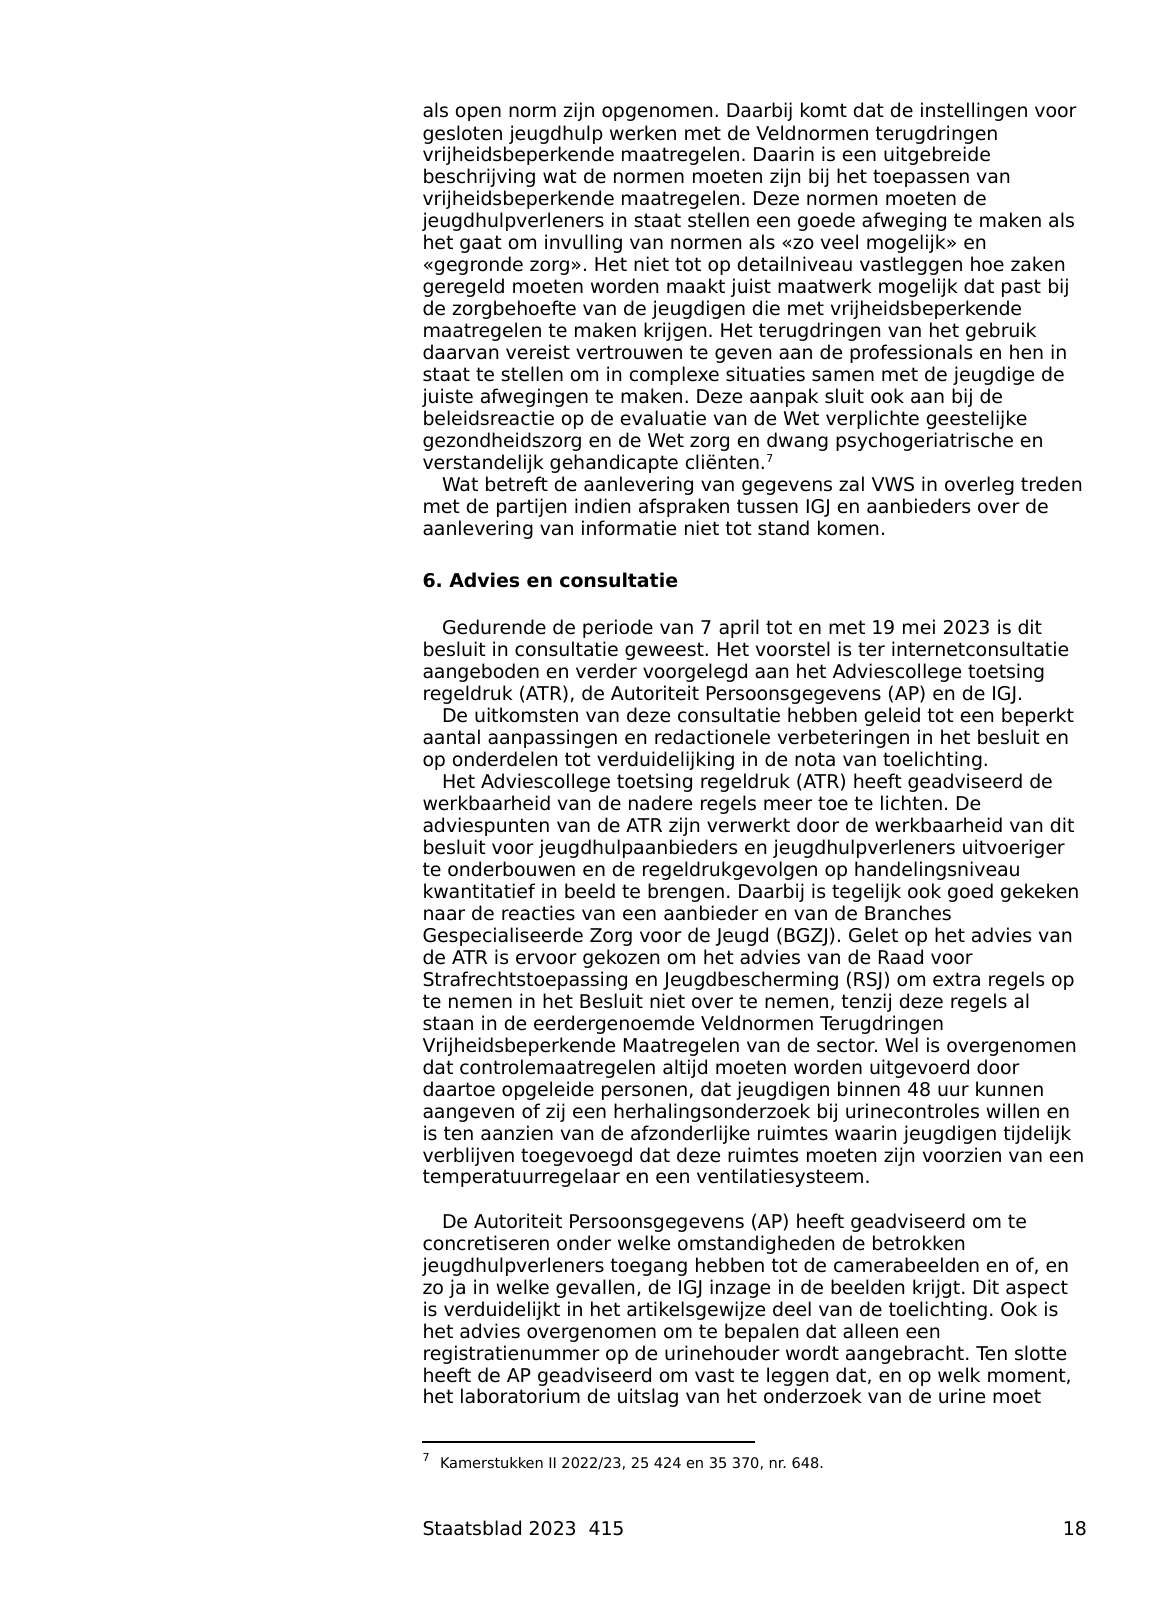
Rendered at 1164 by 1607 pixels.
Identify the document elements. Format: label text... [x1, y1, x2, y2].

text De Autoriteit Persoonsgegevens (AP) heeft geadviseerd om te concretiseren onder welke omstandigheden de betrokken jeugdhulpverleners toegang hebben tot de camerabeelden en of, en zo ja in welke gevallen, de IGJ inzage in de beelden krijgt. Dit aspect is verduidelijkt in het artikelsgewijze deel van de toelichting. Ook is het advies overgenomen om te bepalen dat alleen een registratienummer op de urinehouder wordt aangebracht. Ten slotte heeft de AP geadviseerd om vast te leggen dat, en op welk moment, het laboratorium de uitslag van het onderzoek van de urine moet [422, 1211, 1087, 1408]
text als open norm zijn opgenomen. Daarbij komt dat de instellingen voor gesloten jeugdhulp werken met de Veldnormen terugdringen vrijheidsbeperkende maatregelen. Daarin is een uitgebreide beschrijving wat de normen moeten zijn bij het toepassen van vrijheidsbeperkende maatregelen. Deze normen moeten de jeugdhulpverleners in staat stellen een goede afweging te maken als het gaat om invulling van normen als «zo veel mogelijk» en «gegronde zorg». Het niet tot op detailniveau vastleggen hoe zaken geregeld moeten worden maakt juist maatwerk mogelijk dat past bij de zorgbehoefte van de jeugdigen die met vrijheidsbeperkende maatregelen te maken krijgen. Het terugdringen van het gebruik daarvan vereist vertrouwen te geven aan de professionals en hen in staat te stellen om in complexe situaties samen met de jeugdige de juiste afwegingen te maken. Deze aanpak sluit ook aan bij de beleidsreactie op de evaluatie van de Wet verplichte geestelijke gezondheidszorg en de Wet zorg en dwang psychogeriatrische en verstandelijk gehandicapte cliënten. [422, 100, 1087, 474]
text Wat betreft de aanlevering van gegevens zal VWS in overleg treden met de partijen indien afspraken tussen IGJ en aanbieders over de aanlevering van informatie niet tot stand komen. [422, 474, 1087, 540]
text De uitkomsten van deze consultatie hebben geleid tot een beperkt aantal aanpassingen en redactionele verbeteringen in het besluit en op onderdelen tot verduidelijking in de nota van toelichting. [422, 705, 1087, 771]
subtitle 6. Advies en consultatie [422, 570, 1087, 592]
text Gedurende de periode van 7 april tot en met 19 mei 2023 is dit besluit in consultatie geweest. Het voorstel is ter internetconsultatie aangeboden en verder voorgelegd aan het Adviescollege toetsing regeldruk (ATR), de Autoriteit Persoonsgegevens (AP) en de IGJ. [422, 617, 1087, 705]
text Kamerstukken II 2022/23, 25 424 en 35 370, nr. 648. [422, 1451, 1087, 1473]
text Het Adviescollege toetsing regeldruk (ATR) heeft geadviseerd de werkbaarheid van de nadere regels meer toe te lichten. De adviespunten van de ATR zijn verwerkt door de werkbaarheid van dit besluit voor jeugdhulpaanbieders en jeugdhulpverleners uitvoeriger te onderbouwen en de regeldrukgevolgen op handelingsniveau kwantitatief in beeld te brengen. Daarbij is tegelijk ook goed gekeken naar de reacties van een aanbieder en van de Branches Gespecialiseerde Zorg voor de Jeugd (BGZJ). Gelet op het advies van de ATR is ervoor gekozen om het advies van de Raad voor Strafrechtstoepassing en Jeugdbescherming (RSJ) om extra regels op te nemen in het Besluit niet over te nemen, tenzij deze regels al staan in de eerdergenoemde Veldnormen Terugdringen Vrijheidsbeperkende Maatregelen van de sector. Wel is overgenomen dat controlemaatregelen altijd moeten worden uitgevoerd door daartoe opgeleide personen, dat jeugdigen binnen 48 uur kunnen aangeven of zij een herhalingsonderzoek bij urinecontroles willen en is ten aanzien van de afzonderlijke ruimtes waarin jeugdigen tijdelijk verblijven toegevoegd dat deze ruimtes moeten zijn voorzien van een temperatuurregelaar en een ventilatiesysteem. [422, 771, 1087, 1188]
